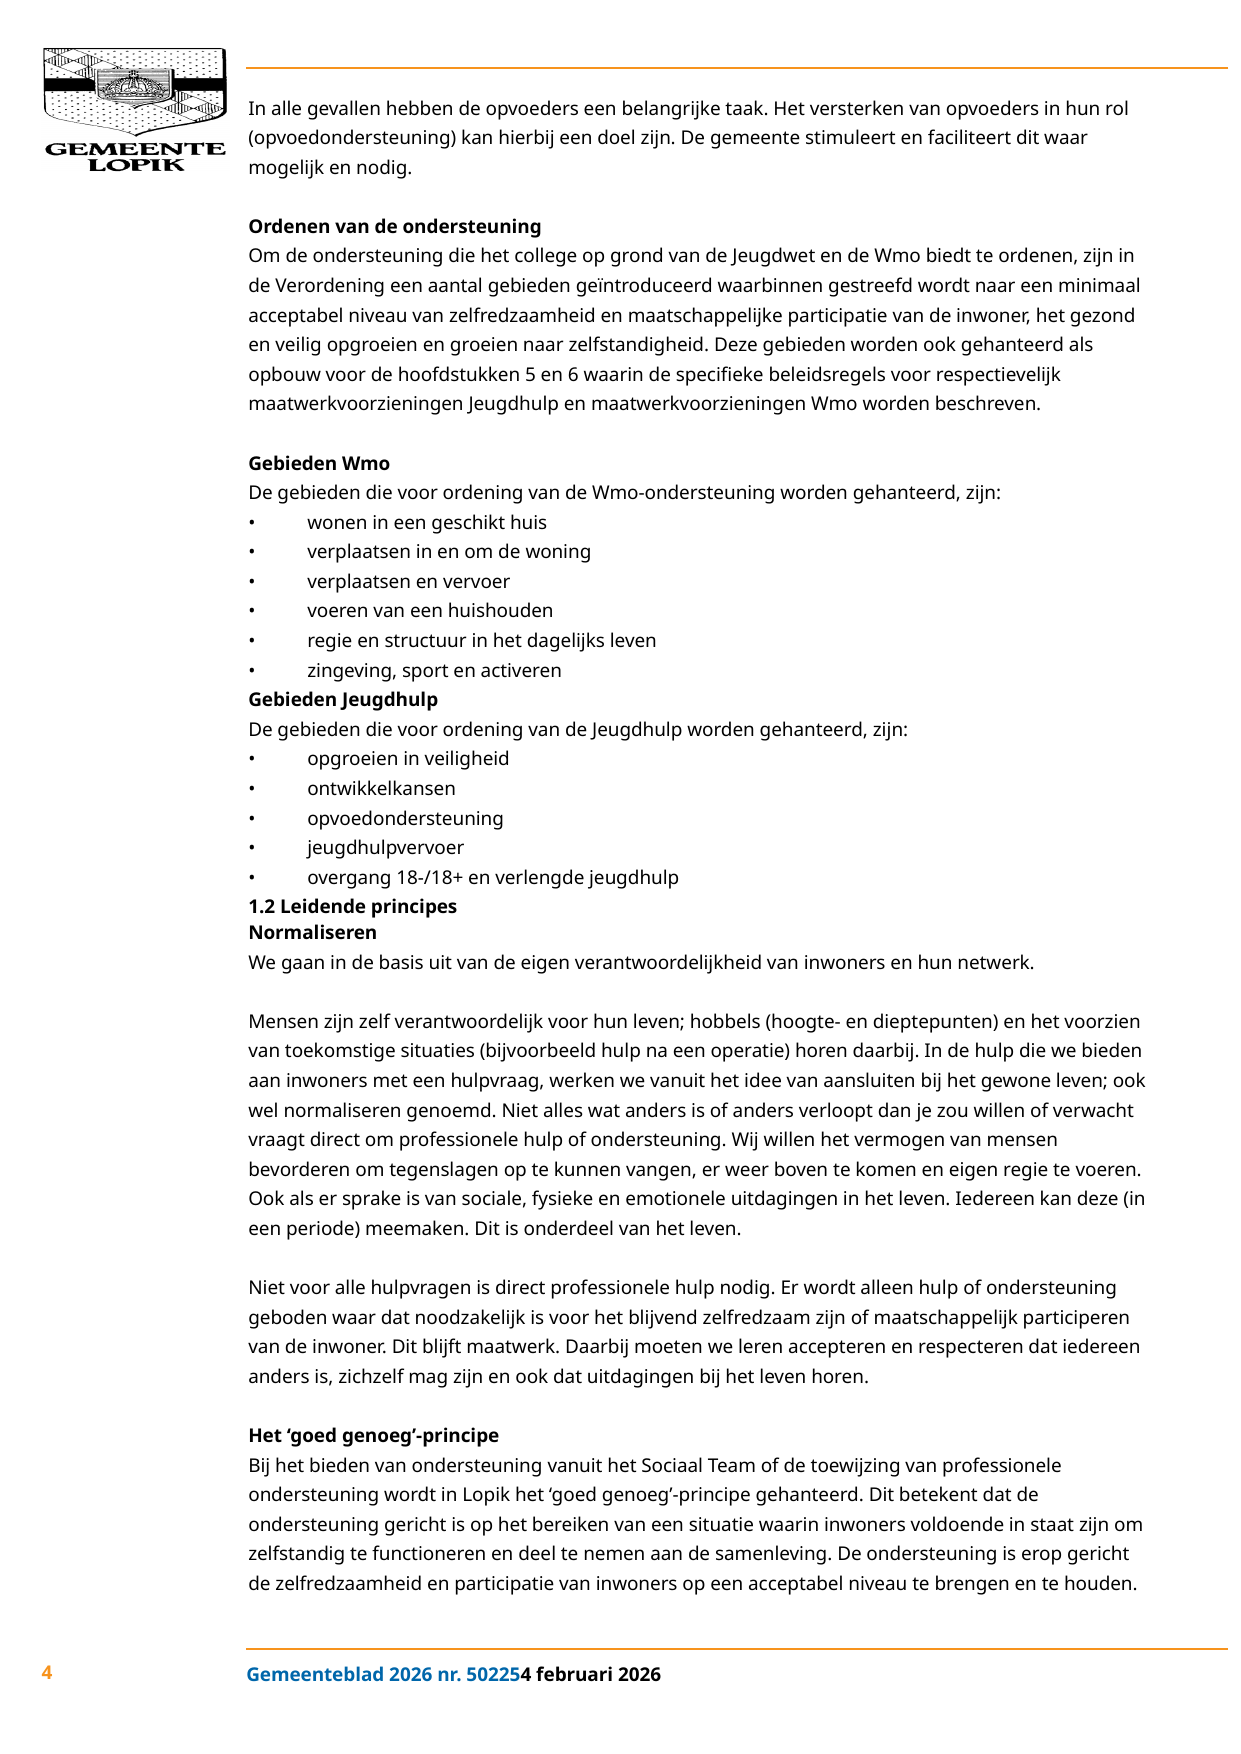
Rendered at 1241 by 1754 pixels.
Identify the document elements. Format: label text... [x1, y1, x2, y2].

text Gebieden Wmo [248, 450, 1152, 476]
text Het ‘goed genoeg’-principe [248, 1422, 1152, 1448]
list verplaatsen in en om de woning [248, 538, 1152, 564]
text Niet voor alle hulpvragen is direct professionele hulp nodig. Er wordt alleen hulp of ondersteuning geboden waar dat noodzakelijk is voor het blijvend zelfredzaam zijn of maatschappelijk participeren van de inwoner. Dit blijft maatwerk. Daarbij moeten we leren accepteren en respecteren dat iedereen anders is, zichzelf mag zijn en ook dat uitdagingen bij het leven horen. [248, 1274, 1152, 1389]
picture [41, 47, 231, 172]
text Ordenen van de ondersteuning [248, 213, 1152, 239]
list verplaatsen en vervoer [248, 568, 1152, 594]
list zingeving, sport en activeren [248, 657, 1152, 683]
text Om de ondersteuning die het college op grond van de Jeugdwet en de Wmo biedt te ordenen, zijn in de Verordening een aantal gebieden geïntroduceerd waarbinnen gestreefd wordt naar een minimaal acceptabel niveau van zelfredzaamheid en maatschappelijke participatie van de inwoner, het gezond en veilig opgroeien en groeien naar zelfstandigheid. Deze gebieden worden ook gehanteerd als opbouw voor de hoofdstukken 5 en 6 waarin de specifieke beleidsregels voor respectievelijk maatwerkvoorzieningen Jeugdhulp en maatwerkvoorzieningen Wmo worden beschreven. [248, 243, 1152, 416]
text 1.2 Leidende principes [248, 893, 1152, 919]
list voeren van een huishouden [248, 598, 1152, 623]
text Mensen zijn zelf verantwoordelijk voor hun leven; hobbels (hoogte- en dieptepunten) en het voorzien van toekomstige situaties (bijvoorbeeld hulp na een operatie) horen daarbij. In de hulp die we bieden aan inwoners met een hulpvraag, werken we vanuit het idee van aansluiten bij het gewone leven; ook wel normaliseren genoemd. Niet alles wat anders is of anders verloopt dan je zou willen of verwacht vraagt direct om professionele hulp of ondersteuning. Wij willen het vermogen van mensen bevorderen om tegenslagen op te kunnen vangen, er weer boven te komen en eigen regie te voeren. Ook als er sprake is van sociale, fysieke en emotionele uitdagingen in het leven. Iedereen kan deze (in een periode) meemaken. Dit is onderdeel van het leven. [248, 1008, 1152, 1241]
text De gebieden die voor ordening van de Wmo-ondersteuning worden gehanteerd, zijn: [248, 479, 1152, 505]
text We gaan in de basis uit van de eigen verantwoordelijkheid van inwoners en hun netwerk. [248, 949, 1152, 974]
text Gebieden Jeugdhulp [248, 686, 1152, 712]
list opvoedondersteuning [248, 805, 1152, 831]
list jeugdhulpvervoer [248, 834, 1152, 860]
list overgang 18-/18+ en verlengde jeugdhulp [248, 864, 1152, 890]
text In alle gevallen hebben de opvoeders een belangrijke taak. Het versterken van opvoeders in hun rol (opvoedondersteuning) kan hierbij een doel zijn. De gemeente stimuleert en faciliteert dit waar mogelijk en nodig. [248, 95, 1152, 180]
list regie en structuur in het dagelijks leven [248, 627, 1152, 653]
text Normaliseren [248, 919, 1152, 945]
list ontwikkelkansen [248, 775, 1152, 801]
list opgroeien in veiligheid [248, 746, 1152, 771]
list wonen in een geschikt huis [248, 509, 1152, 535]
text De gebieden die voor ordening van de Jeugdhulp worden gehanteerd, zijn: [248, 716, 1152, 742]
text Bij het bieden van ondersteuning vanuit het Sociaal Team of de toewijzing van professionele ondersteuning wordt in Lopik het ‘goed genoeg’-principe gehanteerd. Dit betekent dat de ondersteuning gericht is op het bereiken van een situatie waarin inwoners voldoende in staat zijn om zelfstandig te functioneren en deel te nemen aan de samenleving. De ondersteuning is erop gericht de zelfredzaamheid en participatie van inwoners op een acceptabel niveau te brengen en te houden. [248, 1452, 1152, 1596]
